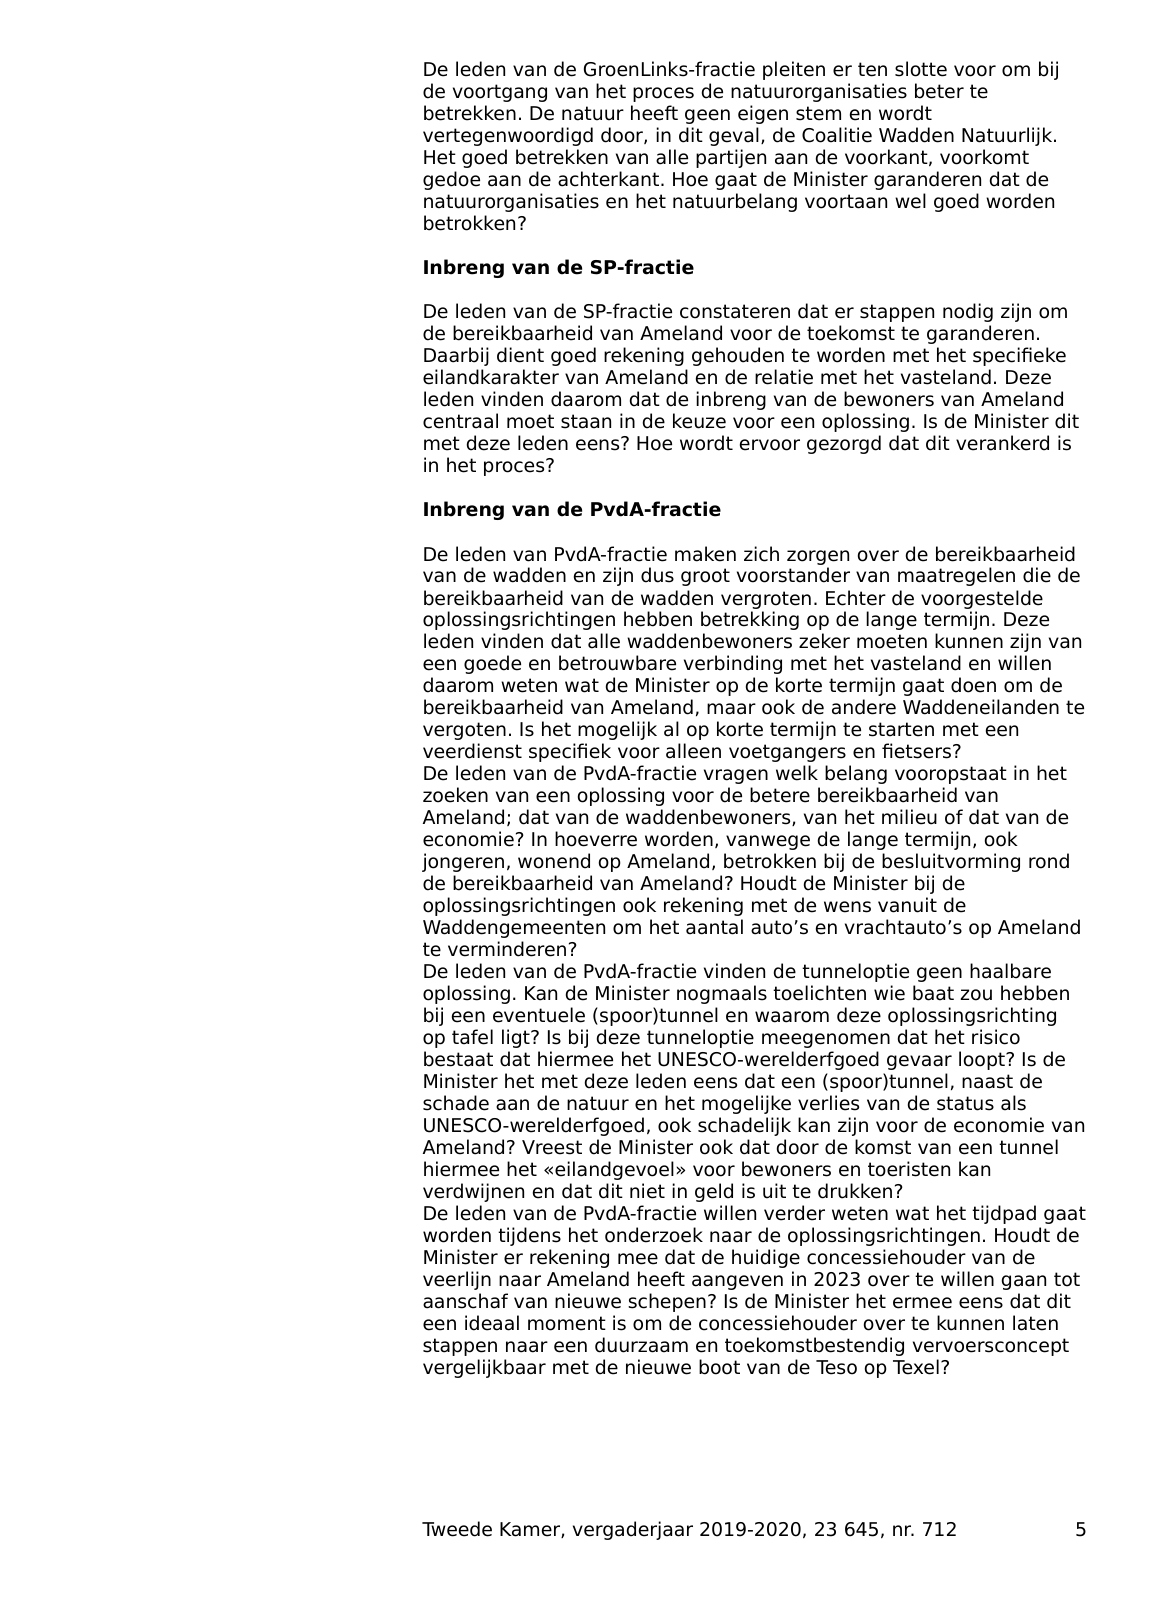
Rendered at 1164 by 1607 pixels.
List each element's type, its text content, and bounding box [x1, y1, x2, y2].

text De leden van de PvdA-fractie vinden de tunneloptie geen haalbare oplossing. Kan de Minister nogmaals toelichten wie baat zou hebben bij een eventuele (spoor)tunnel en waarom deze oplossingsrichting op tafel ligt? Is bij deze tunneloptie meegenomen dat het risico bestaat dat hiermee het UNESCO-werelderfgoed gevaar loopt? Is de Minister het met deze leden eens dat een (spoor)tunnel, naast de schade aan de natuur en het mogelijke verlies van de status als UNESCO-werelderfgoed, ook schadelijk kan zijn voor de economie van Ameland? Vreest de Minister ook dat door de komst van een tunnel hiermee het «eilandgevoel» voor bewoners en toeristen kan verdwijnen en dat dit niet in geld is uit te drukken? [422, 961, 1087, 1203]
text De leden van de PvdA-fractie vragen welk belang vooropstaat in het zoeken van een oplossing voor de betere bereikbaarheid van Ameland; dat van de waddenbewoners, van het milieu of dat van de economie? In hoeverre worden, vanwege de lange termijn, ook jongeren, wonend op Ameland, betrokken bij de besluitvorming rond de bereikbaarheid van Ameland? Houdt de Minister bij de oplossingsrichtingen ook rekening met de wens vanuit de Waddengemeenten om het aantal auto’s en vrachtauto’s op Ameland te verminderen? [422, 763, 1087, 961]
text De leden van de PvdA-fractie willen verder weten wat het tijdpad gaat worden tijdens het onderzoek naar de oplossingsrichtingen. Houdt de Minister er rekening mee dat de huidige concessiehouder van de veerlijn naar Ameland heeft aangeven in 2023 over te willen gaan tot aanschaf van nieuwe schepen? Is de Minister het ermee eens dat dit een ideaal moment is om de concessiehouder over te kunnen laten stappen naar een duurzaam en toekomstbestendig vervoersconcept vergelijkbaar met de nieuwe boot van de Teso op Texel? [422, 1203, 1087, 1379]
subtitle Inbreng van de PvdA-fractie [422, 499, 1087, 521]
text De leden van de SP-fractie constateren dat er stappen nodig zijn om de bereikbaarheid van Ameland voor de toekomst te garanderen. Daarbij dient goed rekening gehouden te worden met het specifieke eilandkarakter van Ameland en de relatie met het vasteland. Deze leden vinden daarom dat de inbreng van de bewoners van Ameland centraal moet staan in de keuze voor een oplossing. Is de Minister dit met deze leden eens? Hoe wordt ervoor gezorgd dat dit verankerd is in het proces? [422, 301, 1087, 477]
subtitle Inbreng van de SP-fractie [422, 257, 1087, 279]
text De leden van PvdA-fractie maken zich zorgen over de bereikbaarheid van de wadden en zijn dus groot voorstander van maatregelen die de bereikbaarheid van de wadden vergroten. Echter de voorgestelde oplossingsrichtingen hebben betrekking op de lange termijn. Deze leden vinden dat alle waddenbewoners zeker moeten kunnen zijn van een goede en betrouwbare verbinding met het vasteland en willen daarom weten wat de Minister op de korte termijn gaat doen om de bereikbaarheid van Ameland, maar ook de andere Waddeneilanden te vergoten. Is het mogelijk al op korte termijn te starten met een veerdienst specifiek voor alleen voetgangers en fietsers? [422, 543, 1087, 763]
text De leden van de GroenLinks-fractie pleiten er ten slotte voor om bij de voortgang van het proces de natuurorganisaties beter te betrekken. De natuur heeft geen eigen stem en wordt vertegenwoordigd door, in dit geval, de Coalitie Wadden Natuurlijk. Het goed betrekken van alle partijen aan de voorkant, voorkomt gedoe aan de achterkant. Hoe gaat de Minister garanderen dat de natuurorganisaties en het natuurbelang voortaan wel goed worden betrokken? [422, 59, 1087, 235]
